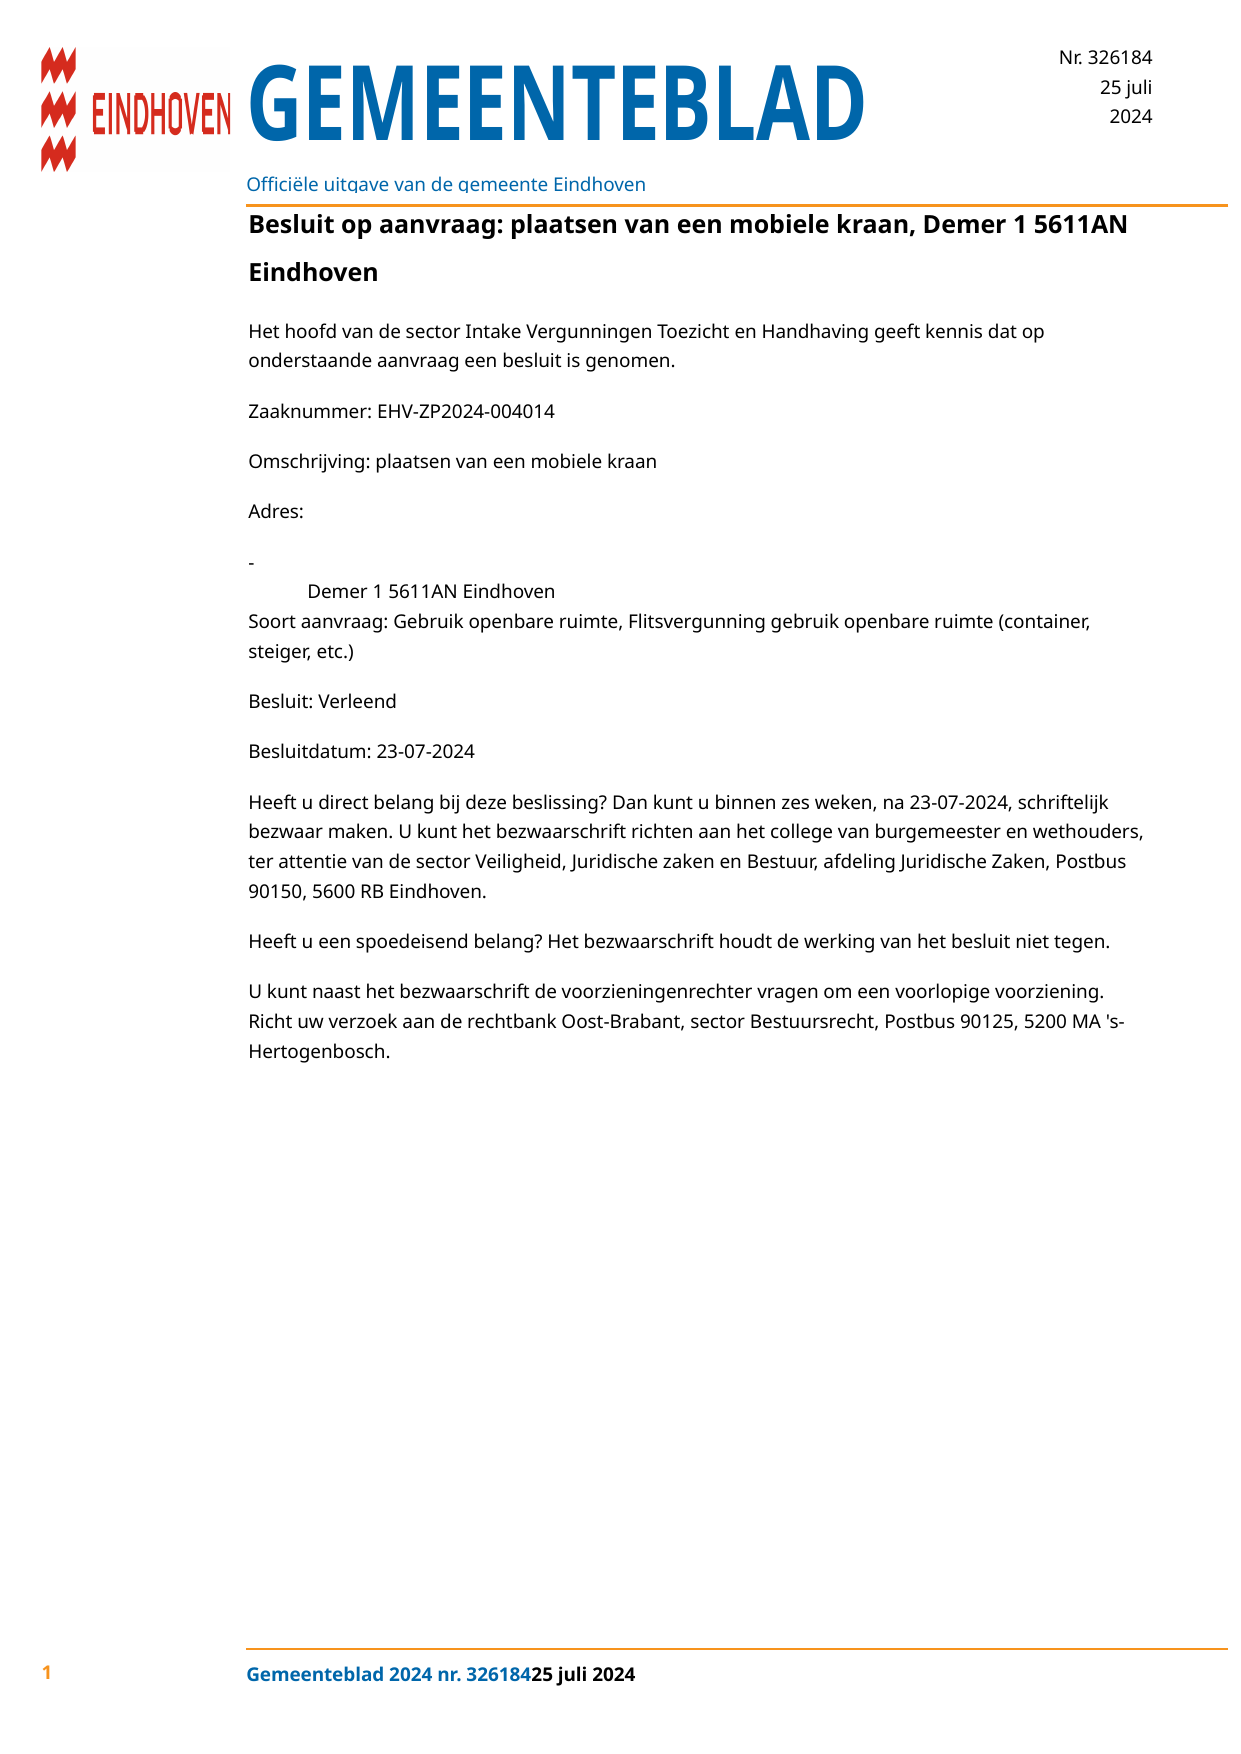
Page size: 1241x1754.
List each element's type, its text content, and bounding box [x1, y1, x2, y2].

text Besluit: Verleend [248, 688, 1152, 714]
text Heeft u direct belang bij deze beslissing? Dan kunt u binnen zes weken, na 23-07-2024, schriftelijk bezwaar maken. U kunt het bezwaarschrift richten aan het college van burgemeester en wethouders, ter attentie van de sector Veiligheid, Juridische zaken en Bestuur, afdeling Juridische Zaken, Postbus 90150, 5600 RB Eindhoven. [248, 789, 1152, 904]
text Besluitdatum: 23-07-2024 [248, 739, 1152, 764]
text Besluit op aanvraag: plaatsen van een mobiele kraan, Demer 1 5611AN Eindhoven [248, 207, 1152, 288]
list Demer 1 5611AN Eindhoven [248, 579, 1152, 604]
text Heeft u een spoedeisend belang? Het bezwaarschrift houdt de werking van het besluit niet tegen. [248, 928, 1152, 954]
text Soort aanvraag: Gebruik openbare ruimte, Flitsvergunning gebruik openbare ruimte (container, steiger, etc.) [248, 608, 1152, 664]
text Zaaknummer: EHV-ZP2024-004014 [248, 398, 1152, 424]
text U kunt naast het bezwaarschrift de voorzieningenrechter vragen om een voorlopige voorziening. Richt uw verzoek aan de rechtbank Oost-Brabant, sector Bestuursrecht, Postbus 90125, 5200 MA 's-Hertogenbosch. [248, 979, 1152, 1064]
picture [41, 47, 231, 172]
text Het hoofd van de sector Intake Vergunningen Toezicht en Handhaving geeft kennis dat op onderstaande aanvraag een besluit is genomen. [248, 318, 1152, 373]
text Adres: [248, 499, 1152, 524]
text Omschrijving: plaatsen van een mobiele kraan [248, 448, 1152, 474]
